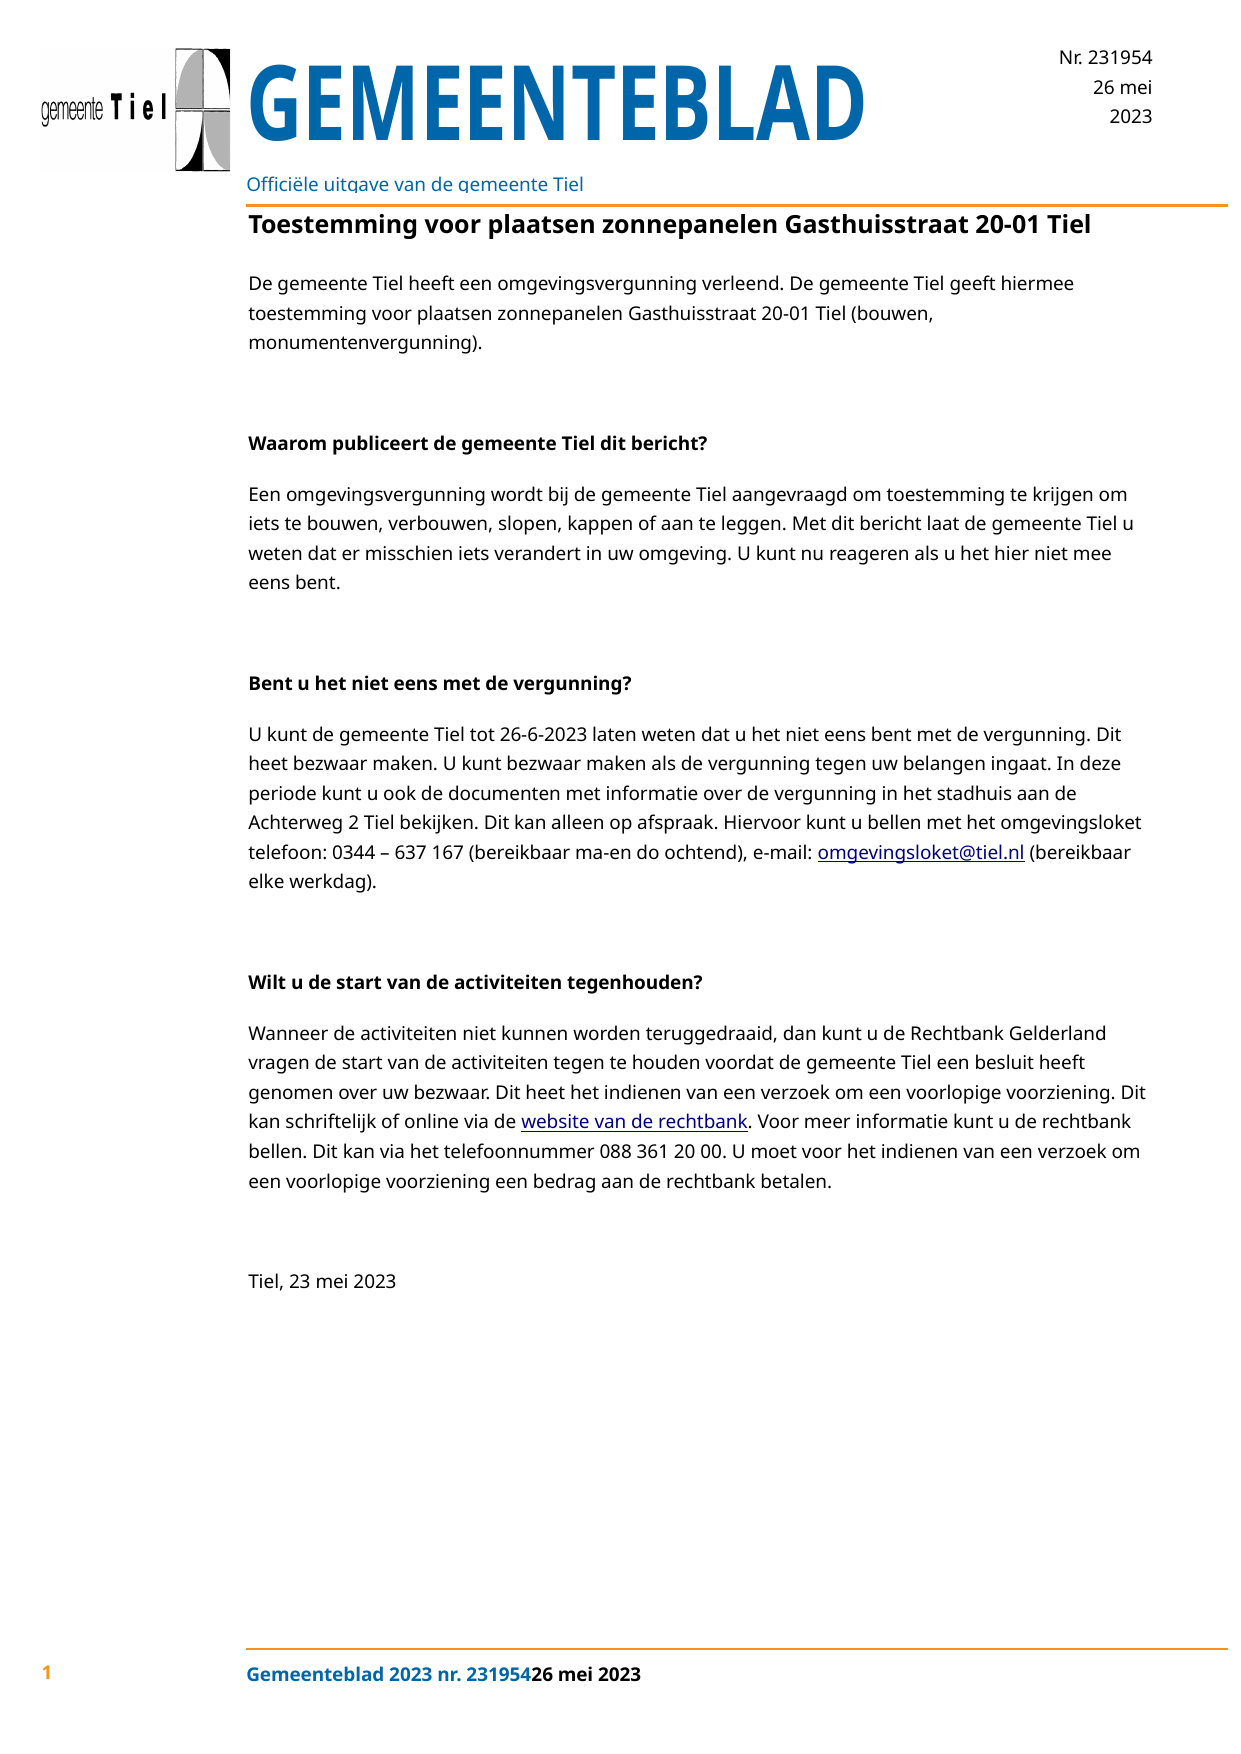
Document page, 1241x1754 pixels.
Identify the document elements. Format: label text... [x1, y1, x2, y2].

text Toestemming voor plaatsen zonnepanelen Gasthuisstraat 20-01 Tiel [248, 207, 1152, 241]
text Bent u het niet eens met de vergunning? [248, 670, 1152, 696]
text Waarom publiceert de gemeente Tiel dit bericht? [248, 430, 1152, 456]
text Tiel, 23 mei 2023 [248, 1269, 1152, 1294]
text Wilt u de start van de activiteiten tegenhouden? [248, 969, 1152, 995]
picture [41, 47, 231, 172]
text De gemeente Tiel heeft een omgevingsvergunning verleend. De gemeente Tiel geeft hiermee toestemming voor plaatsen zonnepanelen Gasthuisstraat 20-01 Tiel (bouwen, monumentenvergunning). [248, 270, 1152, 355]
text U kunt de gemeente Tiel tot 26-6-2023 laten weten dat u het niet eens bent met de vergunning. Dit heet bezwaar maken. U kunt bezwaar maken als de vergunning tegen uw belangen ingaat. In deze periode kunt u ook de documenten met informatie over de vergunning in het stadhuis aan de Achterweg 2 Tiel bekijken. Dit kan alleen op afspraak. Hiervoor kunt u bellen met het omgevingsloket telefoon: 0344 – 637 167 (bereikbaar ma-en do ochtend), e-mail: omgevingsloket@tiel.nl (bereikbaar elke werkdag). [248, 721, 1152, 894]
text Een omgevingsvergunning wordt bij de gemeente Tiel aangevraagd om toestemming te krijgen om iets te bouwen, verbouwen, slopen, kappen of aan te leggen. Met dit bericht laat de gemeente Tiel u weten dat er misschien iets verandert in uw omgeving. U kunt nu reageren als u het hier niet mee eens bent. [248, 481, 1152, 595]
text Wanneer de activiteiten niet kunnen worden teruggedraaid, dan kunt u de Rechtbank Gelderland vragen de start van de activiteiten tegen te houden voordat de gemeente Tiel een besluit heeft genomen over uw bezwaar. Dit heet het indienen van een verzoek om een voorlopige voorziening. Dit kan schriftelijk of online via de website van de rechtbank. Voor meer informatie kunt u de rechtbank bellen. Dit kan via het telefoonnummer 088 361 20 00. U moet voor het indienen van een verzoek om een voorlopige voorziening een bedrag aan de rechtbank betalen. [248, 1020, 1152, 1193]
